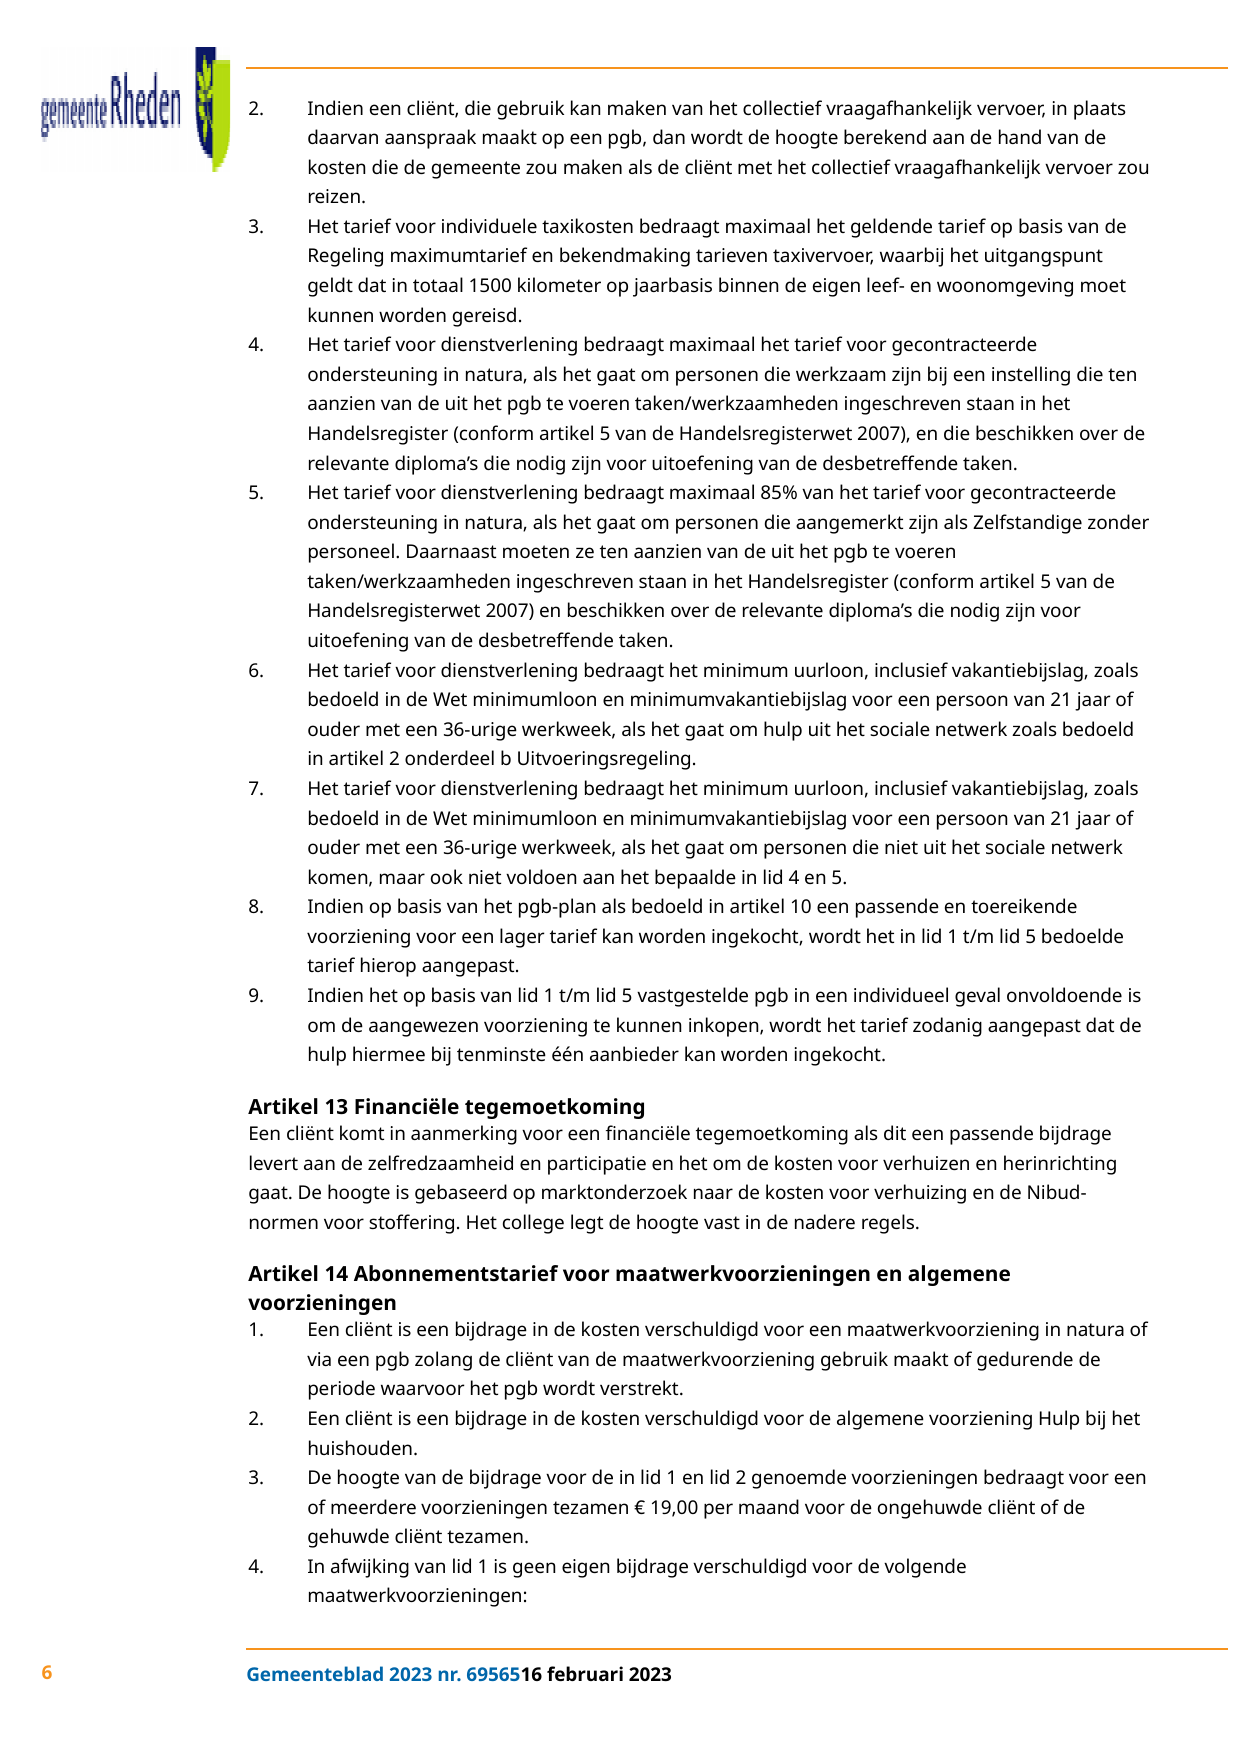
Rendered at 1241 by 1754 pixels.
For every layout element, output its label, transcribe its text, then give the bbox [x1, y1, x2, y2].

list Het tarief voor dienstverlening bedraagt maximaal 85% van het tarief voor gecontracteerde ondersteuning in natura, als het gaat om personen die aangemerkt zijn als Zelfstandige zonder personeel. Daarnaast moeten ze ten aanzien van de uit het pgb te voeren taken/werkzaamheden ingeschreven staan in het Handelsregister (conform artikel 5 van de Handelsregisterwet 2007) en beschikken over de relevante diploma’s die nodig zijn voor uitoefening van de desbetreffende taken. [248, 479, 1152, 653]
picture [41, 47, 231, 172]
list Indien het op basis van lid 1 t/m lid 5 vastgestelde pgb in een individueel geval onvoldoende is om de aangewezen voorziening te kunnen inkopen, wordt het tarief zodanig aangepast dat de hulp hiermee bij tenminste één aanbieder kan worden ingekocht. [248, 982, 1152, 1067]
list Het tarief voor dienstverlening bedraagt maximaal het tarief voor gecontracteerde ondersteuning in natura, als het gaat om personen die werkzaam zijn bij een instelling die ten aanzien van de uit het pgb te voeren taken/werkzaamheden ingeschreven staan in het Handelsregister (conform artikel 5 van de Handelsregisterwet 2007), en die beschikken over de relevante diploma’s die nodig zijn voor uitoefening van de desbetreffende taken. [248, 331, 1152, 476]
list Het tarief voor individuele taxikosten bedraagt maximaal het geldende tarief op basis van de Regeling maximumtarief en bekendmaking tarieven taxivervoer, waarbij het uitgangspunt geldt dat in totaal 1500 kilometer op jaarbasis binnen de eigen leef- en woonomgeving moet kunnen worden gereisd. [248, 213, 1152, 328]
list Een cliënt is een bijdrage in de kosten verschuldigd voor een maatwerkvoorziening in natura of via een pgb zolang de cliënt van de maatwerkvoorziening gebruik maakt of gedurende de periode waarvoor het pgb wordt verstrekt. [248, 1316, 1152, 1401]
text Een cliënt komt in aanmerking voor een financiële tegemoetkoming als dit een passende bijdrage levert aan de zelfredzaamheid en participatie en het om de kosten voor verhuizen en herinrichting gaat. De hoogte is gebaseerd op marktonderzoek naar de kosten voor verhuizing en de Nibud-normen voor stoffering. Het college legt de hoogte vast in de nadere regels. [248, 1120, 1152, 1235]
list De hoogte van de bijdrage voor de in lid 1 en lid 2 genoemde voorzieningen bedraagt voor een of meerdere voorzieningen tezamen € 19,00 per maand voor de ongehuwde cliënt of de gehuwde cliënt tezamen. [248, 1464, 1152, 1549]
list Indien een cliënt, die gebruik kan maken van het collectief vraagafhankelijk vervoer, in plaats daarvan aanspraak maakt op een pgb, dan wordt de hoogte berekend aan de hand van de kosten die de gemeente zou maken als de cliënt met het collectief vraagafhankelijk vervoer zou reizen. [248, 95, 1152, 209]
list Het tarief voor dienstverlening bedraagt het minimum uurloon, inclusief vakantiebijslag, zoals bedoeld in de Wet minimumloon en minimumvakantiebijslag voor een persoon van 21 jaar of ouder met een 36-urige werkweek, als het gaat om personen die niet uit het sociale netwerk komen, maar ook niet voldoen aan het bepaalde in lid 4 en 5. [248, 775, 1152, 890]
list Indien op basis van het pgb-plan als bedoeld in artikel 10 een passende en toereikende voorziening voor een lager tarief kan worden ingekocht, wordt het in lid 1 t/m lid 5 bedoelde tarief hierop aangepast. [248, 893, 1152, 978]
text Artikel 14 Abonnementstarief voor maatwerkvoorzieningen en algemene voorzieningen [248, 1259, 1152, 1316]
list In afwijking van lid 1 is geen eigen bijdrage verschuldigd voor de volgende maatwerkvoorzieningen: [248, 1553, 1152, 1608]
text Artikel 13 Financiële tegemoetkoming [248, 1092, 1152, 1120]
list Een cliënt is een bijdrage in de kosten verschuldigd voor de algemene voorziening Hulp bij het huishouden. [248, 1405, 1152, 1460]
list Het tarief voor dienstverlening bedraagt het minimum uurloon, inclusief vakantiebijslag, zoals bedoeld in de Wet minimumloon en minimumvakantiebijslag voor een persoon van 21 jaar of ouder met een 36-urige werkweek, als het gaat om hulp uit het sociale netwerk zoals bedoeld in artikel 2 onderdeel b Uitvoeringsregeling. [248, 657, 1152, 771]
